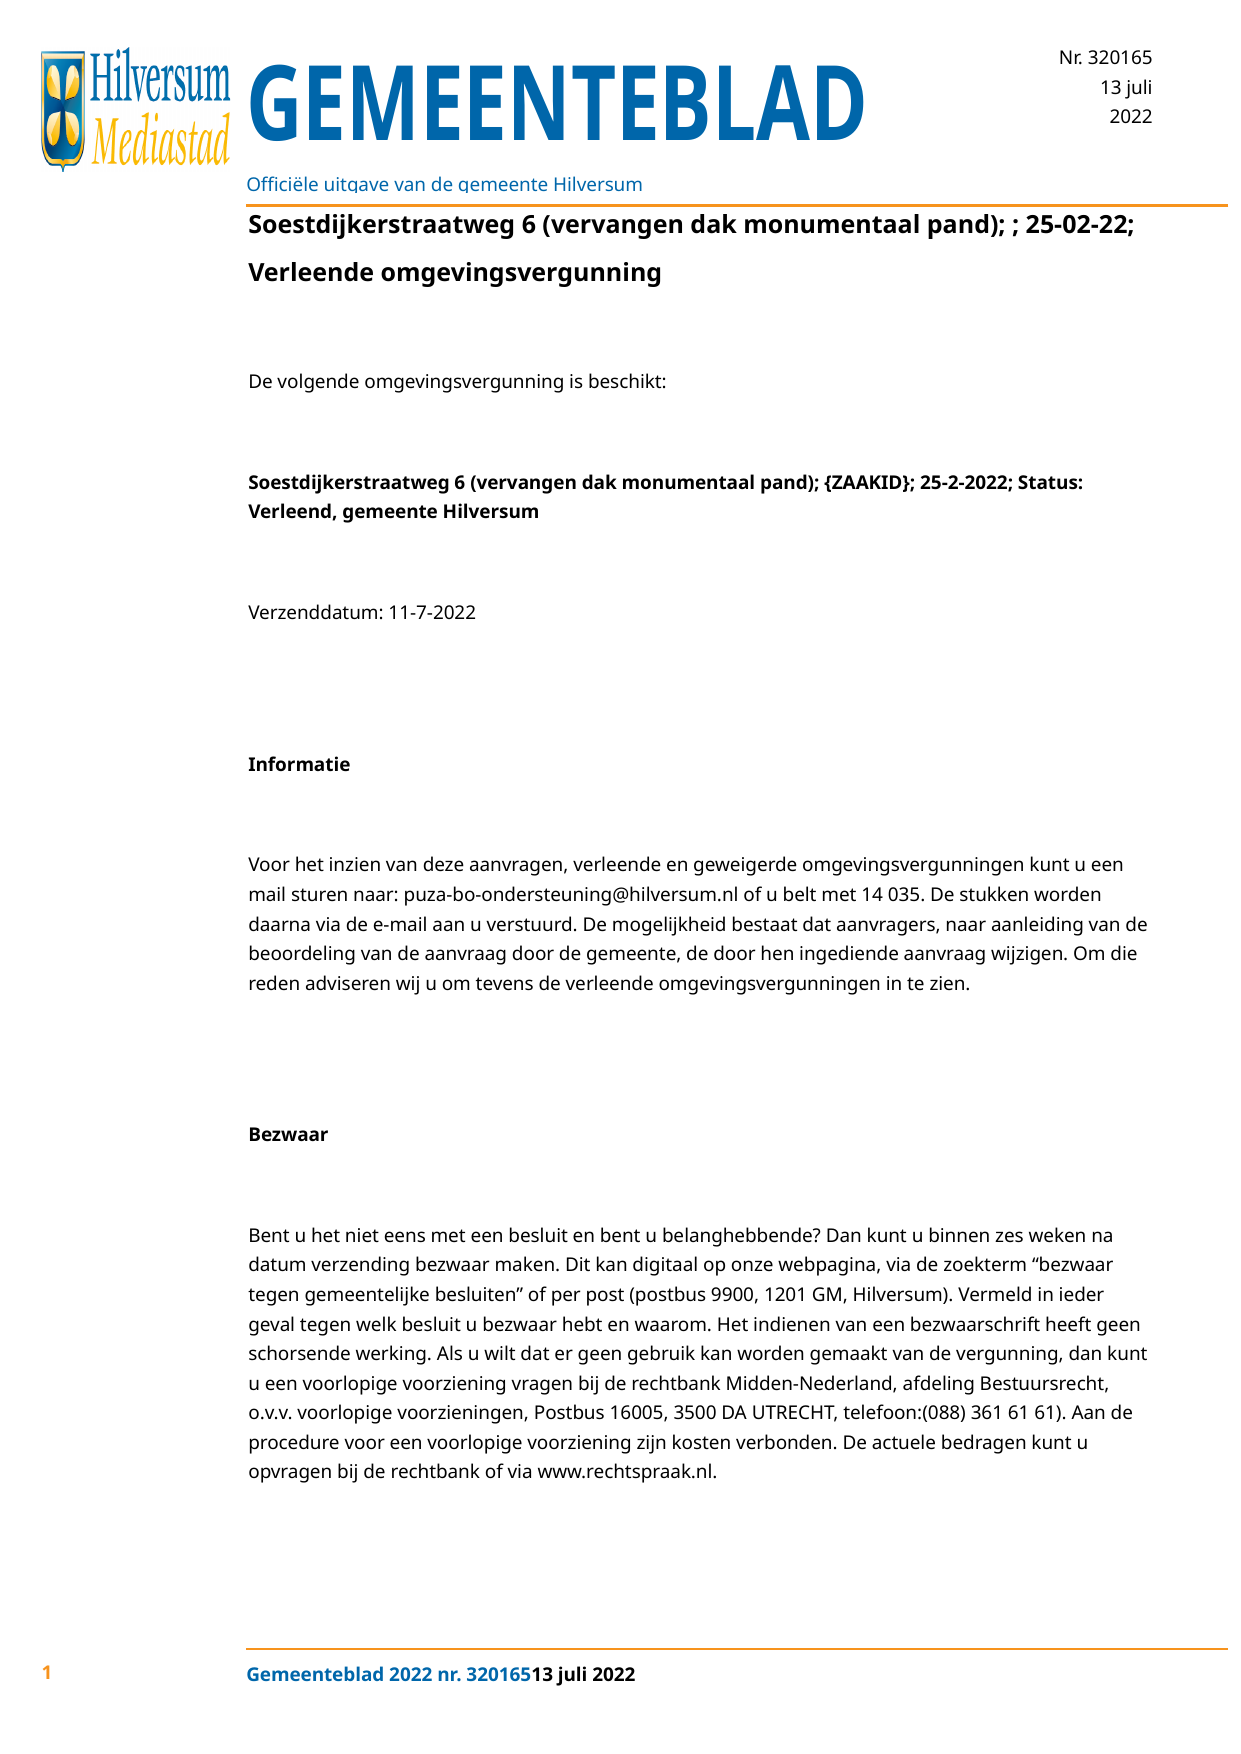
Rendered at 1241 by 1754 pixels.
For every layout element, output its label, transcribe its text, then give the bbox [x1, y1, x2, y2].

text De volgende omgevingsvergunning is beschikt: [248, 368, 1152, 394]
text Soestdijkerstraatweg 6 (vervangen dak monumentaal pand); ; 25-02-22; Verleende omgevingsvergunning [248, 207, 1152, 288]
text Bent u het niet eens met een besluit en bent u belanghebbende? Dan kunt u binnen zes weken na datum verzending bezwaar maken. Dit kan digitaal op onze webpagina, via de zoekterm “bezwaar tegen gemeentelijke besluiten” of per post (postbus 9900, 1201 GM, Hilversum). Vermeld in ieder geval tegen welk besluit u bezwaar hebt en waarom. Het indienen van een bezwaarschrift heeft geen schorsende werking. Als u wilt dat er geen gebruik kan worden gemaakt van de vergunning, dan kunt u een voorlopige voorziening vragen bij de rechtbank Midden-Nederland, afdeling Bestuursrecht, o.v.v. voorlopige voorzieningen, Postbus 16005, 3500 DA UTRECHT, telefoon:(088) 361 61 61). Aan de procedure voor een voorlopige voorziening zijn kosten verbonden. De actuele bedragen kunt u opvragen bij de rechtbank of via www.rechtspraak.nl. [248, 1222, 1152, 1484]
text Verzenddatum: 11-7-2022 [248, 599, 1152, 625]
picture [41, 47, 231, 172]
text Bezwaar [248, 1121, 1152, 1147]
text Informatie [248, 751, 1152, 777]
text Voor het inzien van deze aanvragen, verleende en geweigerde omgevingsvergunningen kunt u een mail sturen naar: puza-bo-ondersteuning@hilversum.nl of u belt met 14 035. De stukken worden daarna via de e-mail aan u verstuurd. De mogelijkheid bestaat dat aanvragers, naar aanleiding van de beoordeling van de aanvraag door de gemeente, de door hen ingediende aanvraag wijzigen. Om die reden adviseren wij u om tevens de verleende omgevingsvergunningen in te zien. [248, 852, 1152, 996]
text Soestdijkerstraatweg 6 (vervangen dak monumentaal pand); {ZAAKID}; 25-2-2022; Status: Verleend, gemeente Hilversum [248, 469, 1152, 524]
